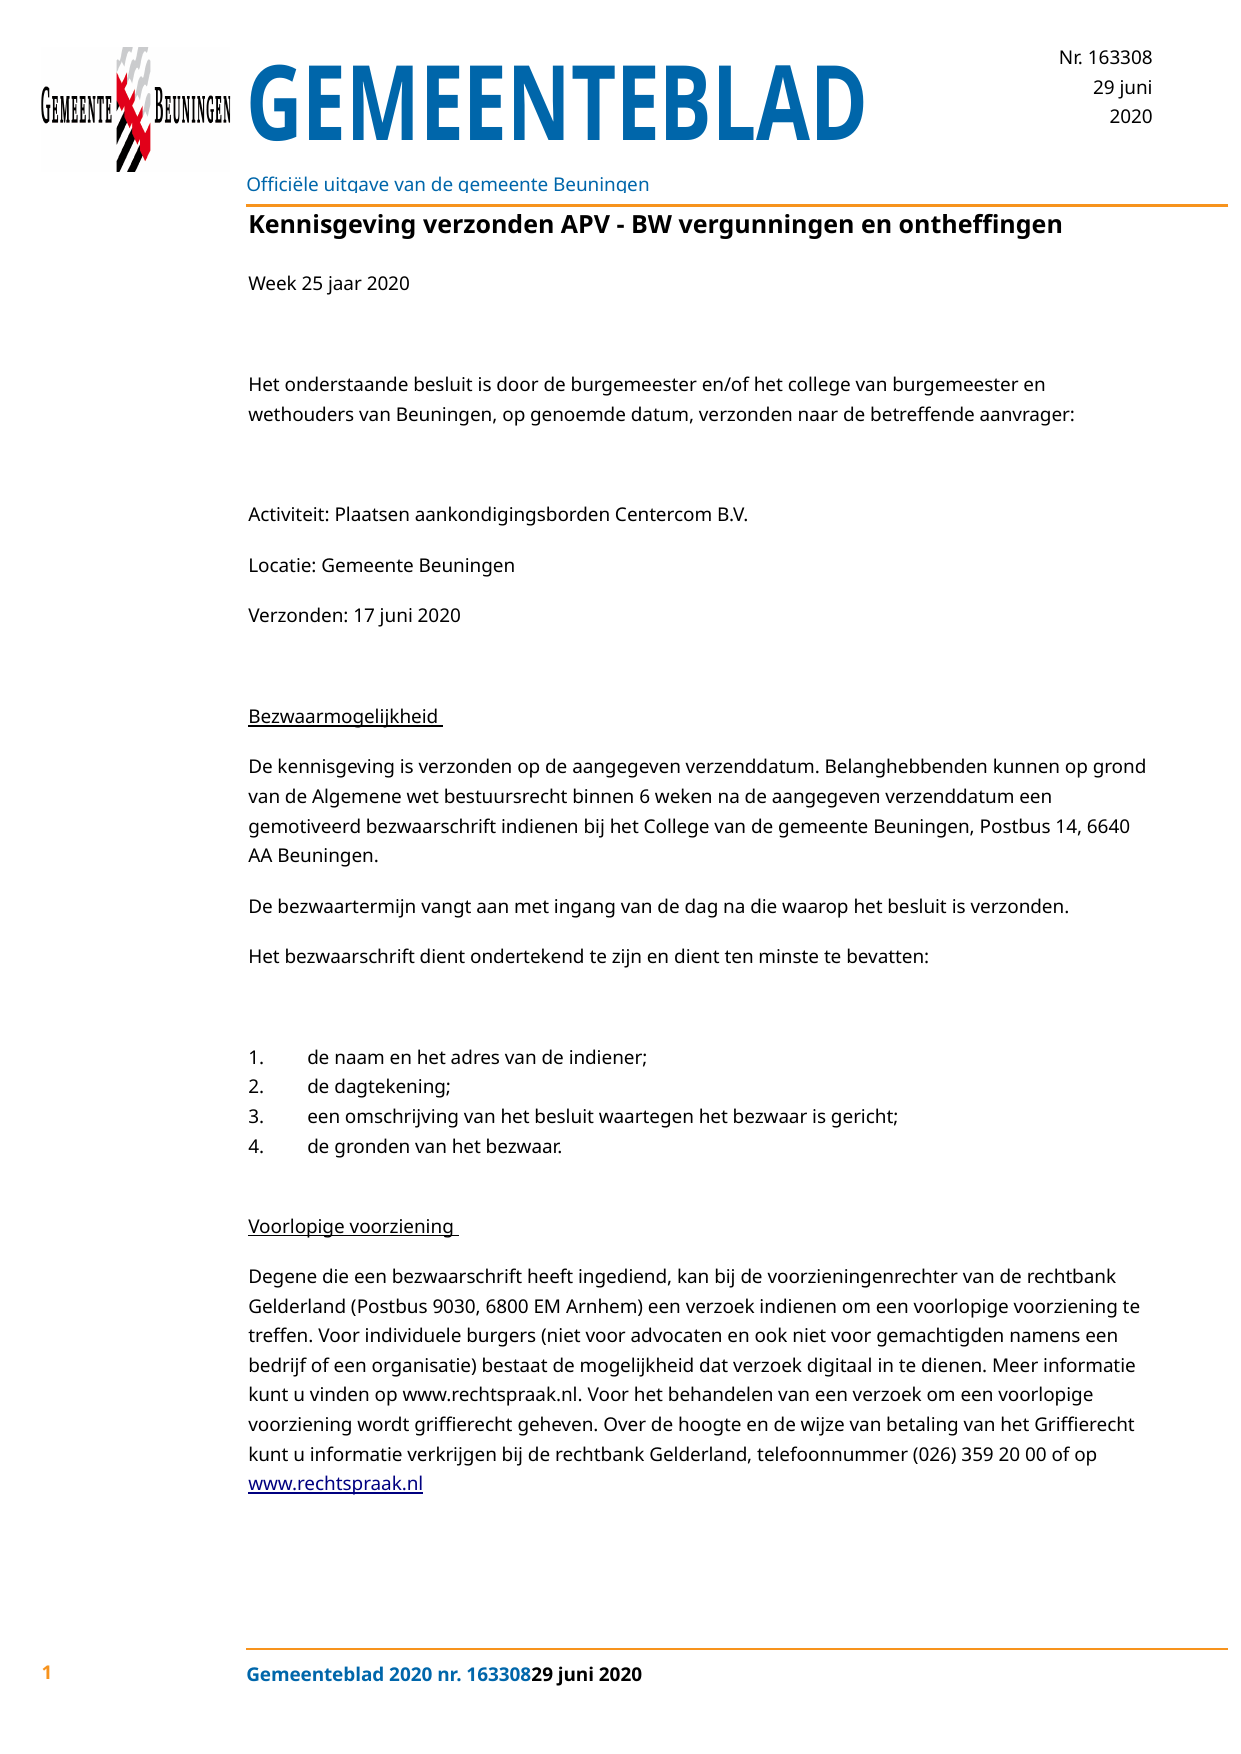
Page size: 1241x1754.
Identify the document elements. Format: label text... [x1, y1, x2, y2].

text Het bezwaarschrift dient ondertekend te zijn en dient ten minste te bevatten: [248, 943, 1152, 969]
list de naam en het adres van de indiener; [248, 1044, 1152, 1070]
list de dagtekening; [248, 1074, 1152, 1099]
text Verzonden: 17 juni 2020 [248, 602, 1152, 628]
picture [41, 47, 231, 172]
text Week 25 jaar 2020 [248, 270, 1152, 296]
text Locatie: Gemeente Beuningen [248, 552, 1152, 578]
text De kennisgeving is verzonden op de aangegeven verzenddatum. Belanghebbenden kunnen op grond van de Algemene wet bestuursrecht binnen 6 weken na de aangegeven verzenddatum een gemotiveerd bezwaarschrift indienen bij het College van de gemeente Beuningen, Postbus 14, 6640 AA Beuningen. [248, 754, 1152, 868]
text Voorlopige voorziening [248, 1213, 1152, 1238]
text Activiteit: Plaatsen aankondigingsborden Centercom B.V. [248, 502, 1152, 527]
text Het onderstaande besluit is door de burgemeester en/of het college van burgemeester en wethouders van Beuningen, op genoemde datum, verzonden naar de betreffende aanvrager: [248, 371, 1152, 426]
list een omschrijving van het besluit waartegen het bezwaar is gericht; [248, 1103, 1152, 1129]
list de gronden van het bezwaar. [248, 1133, 1152, 1158]
text De bezwaartermijn vangt aan met ingang van de dag na die waarop het besluit is verzonden. [248, 893, 1152, 918]
text Degene die een bezwaarschrift heeft ingediend, kan bij de voorzieningenrechter van de rechtbank Gelderland (Postbus 9030, 6800 EM Arnhem) een verzoek indienen om een voorlopige voorziening te treffen. Voor individuele burgers (niet voor advocaten en ook niet voor gemachtigden namens een bedrijf of een organisatie) bestaat de mogelijkheid dat verzoek digitaal in te dienen. Meer informatie kunt u vinden op www.rechtspraak.nl. Voor het behandelen van een verzoek om een voorlopige voorziening wordt griffierecht geheven. Over de hoogte en de wijze van betaling van het Griffierecht kunt u informatie verkrijgen bij de rechtbank Gelderland, telefoonnummer (026) 359 20 00 of op www.rechtspraak.nl [248, 1263, 1152, 1496]
text Kennisgeving verzonden APV - BW vergunningen en ontheffingen [248, 207, 1152, 241]
text Bezwaarmogelijkheid [248, 703, 1152, 729]
